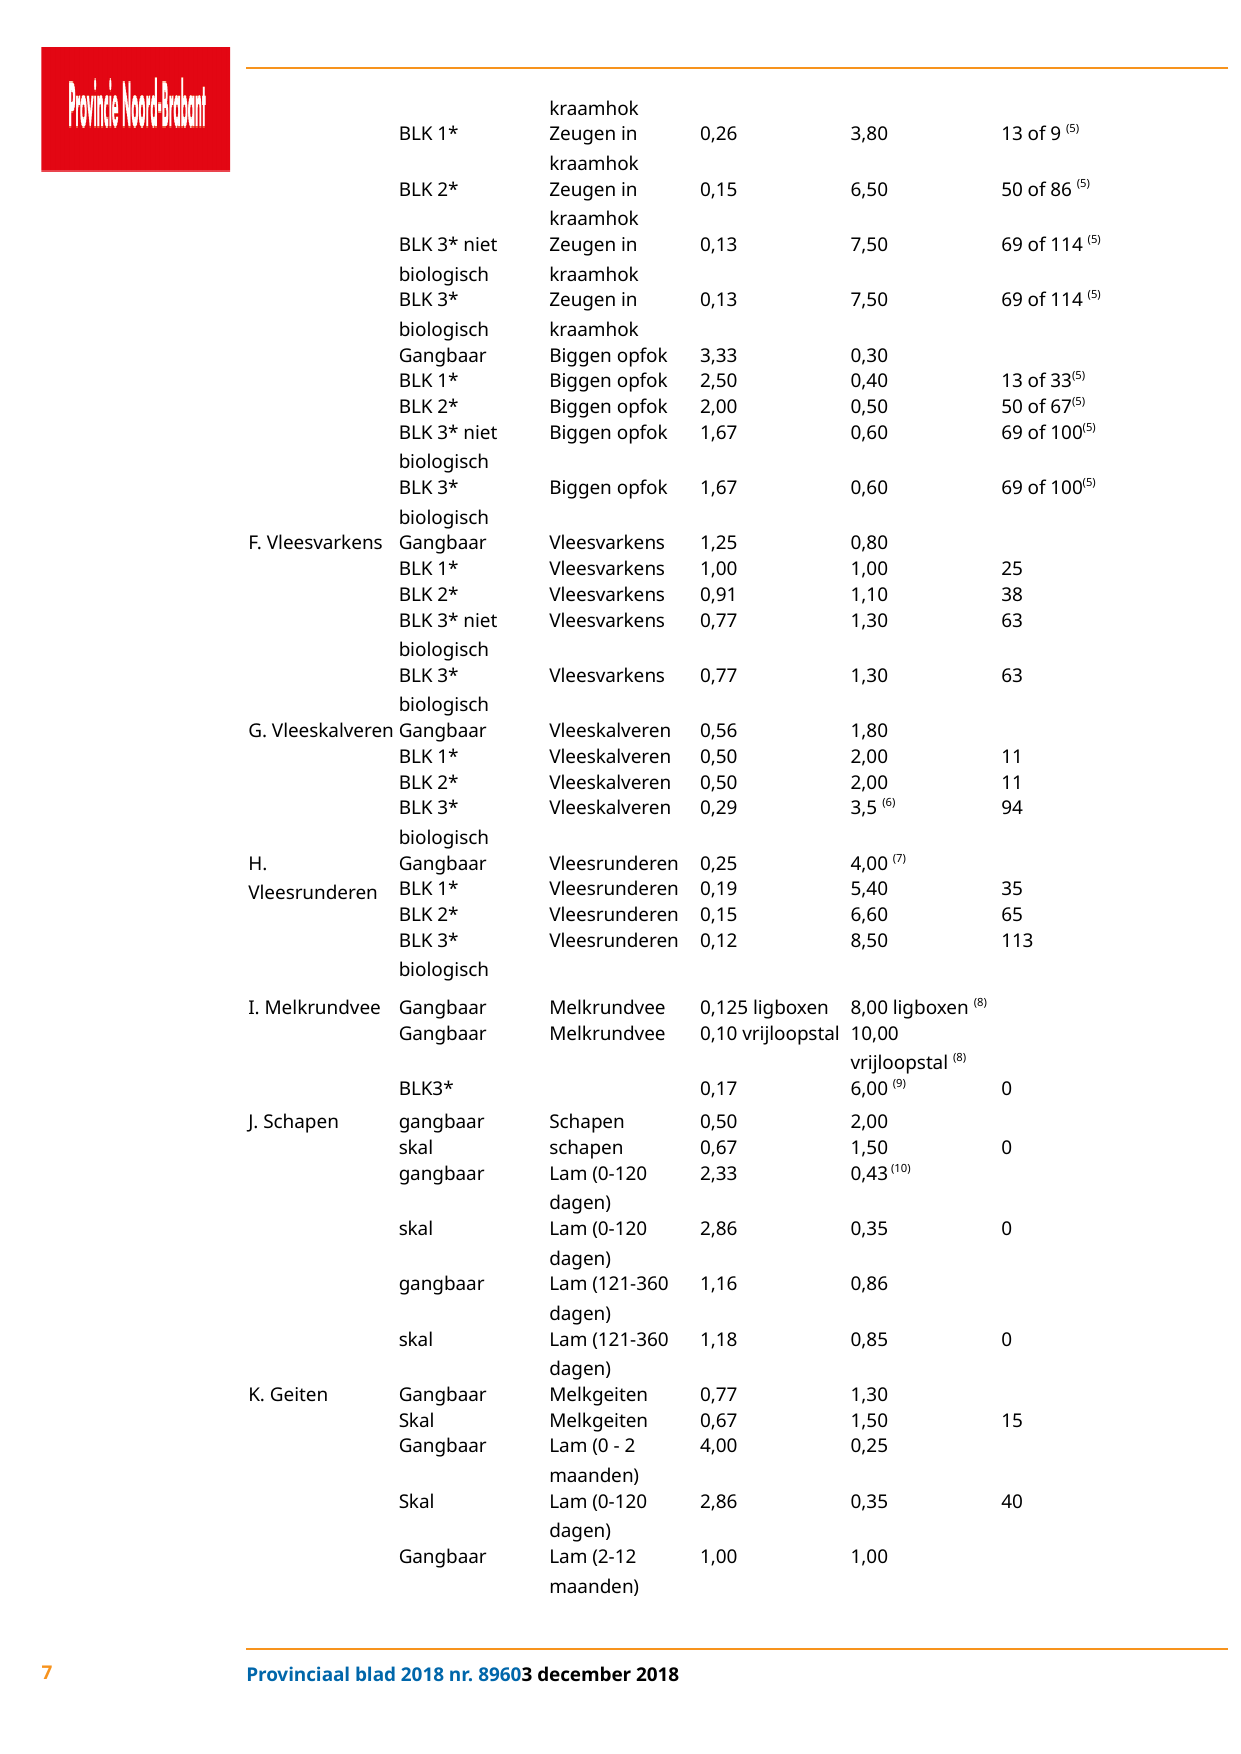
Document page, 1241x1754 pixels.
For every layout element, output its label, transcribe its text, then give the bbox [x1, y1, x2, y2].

table_cell 2,00 [700, 393, 850, 419]
table_cell Melkrundvee [549, 994, 700, 1020]
table_cell [399, 95, 549, 121]
table_cell 1,00 [850, 555, 1001, 581]
table_cell Vleeskalveren [549, 769, 700, 794]
table_cell 0,12 [700, 927, 850, 994]
table_cell 50 of 67(5) [1001, 393, 1152, 419]
table_cell 63 [1001, 607, 1152, 662]
table_cell 50 of 86 (5) [1001, 176, 1152, 231]
table_cell 1,16 [700, 1271, 850, 1326]
table_cell 65 [1001, 901, 1152, 927]
table_cell 0,91 [700, 581, 850, 607]
table_cell 0,35 [850, 1215, 1001, 1271]
table_cell Gangbaar [399, 1433, 549, 1488]
table_cell kraamhok [549, 95, 700, 121]
table_cell skal [399, 1326, 549, 1381]
table_cell 69 of 114 (5) [1001, 231, 1152, 286]
table_cell 0,77 [700, 607, 850, 662]
table_cell Zeugen in kraamhok [549, 176, 700, 231]
table_cell 8,50 [850, 927, 1001, 994]
table_cell Vleesrunderen [549, 901, 700, 927]
table_cell 1,10 [850, 581, 1001, 607]
table_cell Biggen opfok [549, 342, 700, 367]
table_cell [1001, 850, 1152, 876]
table_cell BLK 3* biologisch [399, 795, 549, 850]
table_cell Gangbaar [399, 994, 549, 1020]
table_cell 0 [1001, 1134, 1152, 1160]
table_cell 11 [1001, 743, 1152, 769]
table_cell BLK 3* biologisch [399, 662, 549, 717]
table_cell 38 [1001, 581, 1152, 607]
table_cell 35 [1001, 876, 1152, 901]
table_cell 0,15 [700, 176, 850, 231]
table_cell 0,25 [700, 850, 850, 876]
table_cell 69 of 100(5) [1001, 474, 1152, 529]
table_cell Melkrundvee [549, 1020, 700, 1075]
table_cell Gangbaar [399, 1381, 549, 1407]
table_cell 2,00 [850, 1109, 1001, 1134]
table_cell 4,00 (7) [850, 850, 1001, 876]
table_cell skal [399, 1134, 549, 1160]
table_cell Melkgeiten [549, 1381, 700, 1407]
table_cell 0,85 [850, 1326, 1001, 1381]
table_cell Vleesvarkens [549, 662, 700, 717]
table_cell 1,30 [850, 607, 1001, 662]
table_cell Lam (0 - 2 maanden) [549, 1433, 700, 1488]
table_cell BLK 2* [399, 176, 549, 231]
table_cell Zeugen in kraamhok [549, 286, 700, 342]
table_cell Biggen opfok [549, 368, 700, 393]
table_cell 0,50 [850, 393, 1001, 419]
table_cell 0,29 [700, 795, 850, 850]
table_cell 2,33 [700, 1160, 850, 1215]
table_cell 1,00 [850, 1543, 1001, 1598]
table_cell Lam (0-120 dagen) [549, 1488, 700, 1543]
table_cell BLK 2* [399, 581, 549, 607]
table_cell Vleesrunderen [549, 927, 700, 994]
table_cell F. Vleesvarkens [248, 530, 398, 717]
table_cell 2,86 [700, 1215, 850, 1271]
table_cell 1,30 [850, 662, 1001, 717]
table_cell [1001, 1433, 1152, 1488]
table_cell [1001, 718, 1152, 743]
table_cell 1,00 [700, 555, 850, 581]
table_cell 0,50 [700, 743, 850, 769]
table_cell 15 [1001, 1407, 1152, 1433]
table_cell BLK 1* [399, 121, 549, 176]
table_cell 0,77 [700, 1381, 850, 1407]
table_cell 0,25 [850, 1433, 1001, 1488]
table_cell BLK 3* biologisch [399, 927, 549, 994]
table_cell Vleesrunderen [549, 850, 700, 876]
table_cell [1001, 530, 1152, 555]
table_cell 1,30 [850, 1381, 1001, 1407]
table_cell Skal [399, 1407, 549, 1433]
table_cell [850, 95, 1001, 121]
table_cell 0,56 [700, 718, 850, 743]
table_cell 8,00 ligboxen (8) [850, 994, 1001, 1020]
table_cell 94 [1001, 795, 1152, 850]
table_cell 1,67 [700, 474, 850, 529]
table_cell Vleesrunderen [549, 876, 700, 901]
table_cell [700, 95, 850, 121]
table_cell 6,60 [850, 901, 1001, 927]
table_cell 3,80 [850, 121, 1001, 176]
table_cell 7,50 [850, 231, 1001, 286]
table_cell 3,5 (6) [850, 795, 1001, 850]
table_cell BLK 2* [399, 769, 549, 794]
table_cell 0,50 [700, 1109, 850, 1134]
table_cell Lam (0-120 dagen) [549, 1215, 700, 1271]
table_cell 2,50 [700, 368, 850, 393]
table_cell I. Melkrundvee [248, 994, 398, 1108]
table_cell 0,13 [700, 231, 850, 286]
table_cell Lam (121-360 dagen) [549, 1271, 700, 1326]
table_cell 0,67 [700, 1407, 850, 1433]
table_cell schapen [549, 1134, 700, 1160]
table_cell 2,86 [700, 1488, 850, 1543]
table_cell 0 [1001, 1075, 1152, 1108]
table_cell 7,50 [850, 286, 1001, 342]
table_cell 0,40 [850, 368, 1001, 393]
table_cell 11 [1001, 769, 1152, 794]
table_cell 6,00 (9) [850, 1075, 1001, 1108]
table_cell 0,10 vrijloopstal [700, 1020, 850, 1075]
table_cell 0,17 [700, 1075, 850, 1108]
table_cell 1,25 [700, 530, 850, 555]
table_cell [1001, 1381, 1152, 1407]
table_cell BLK 1* [399, 876, 549, 901]
table_cell J. Schapen [248, 1109, 398, 1381]
table_cell 0,60 [850, 419, 1001, 474]
table_cell gangbaar [399, 1271, 549, 1326]
table_cell 6,50 [850, 176, 1001, 231]
table_cell Gangbaar [399, 1543, 549, 1598]
table_cell Schapen [549, 1109, 700, 1134]
table_cell 0,15 [700, 901, 850, 927]
table_cell 0,50 [700, 769, 850, 794]
table_cell 1,67 [700, 419, 850, 474]
table_cell Gangbaar [399, 1020, 549, 1075]
table_cell 5,40 [850, 876, 1001, 901]
table_cell 2,00 [850, 743, 1001, 769]
table_cell Vleeskalveren [549, 743, 700, 769]
table_cell BLK 3* biologisch [399, 286, 549, 342]
table_cell Vleeskalveren [549, 795, 700, 850]
table_cell [1001, 1543, 1152, 1598]
table_cell BLK 1* [399, 368, 549, 393]
table_cell BLK 2* [399, 901, 549, 927]
table_cell 69 of 114 (5) [1001, 286, 1152, 342]
table_cell 0 [1001, 1326, 1152, 1381]
table_cell 13 of 9 (5) [1001, 121, 1152, 176]
table_cell 0,19 [700, 876, 850, 901]
table_cell skal [399, 1215, 549, 1271]
table_cell 0,86 [850, 1271, 1001, 1326]
table_cell [1001, 1109, 1152, 1134]
table_cell [1001, 342, 1152, 367]
table_cell Zeugen in kraamhok [549, 121, 700, 176]
table_cell Gangbaar [399, 530, 549, 555]
table_cell 0,60 [850, 474, 1001, 529]
table_cell [549, 1075, 700, 1108]
table_cell 0,43 (10) [850, 1160, 1001, 1215]
table_cell 0,77 [700, 662, 850, 717]
table_cell BLK 3* biologisch [399, 474, 549, 529]
table_cell BLK 3* niet biologisch [399, 419, 549, 474]
table_cell 0 [1001, 1215, 1152, 1271]
table_cell Vleeskalveren [549, 718, 700, 743]
table_cell 40 [1001, 1488, 1152, 1543]
table_cell 1,00 [700, 1543, 850, 1598]
table_cell [1001, 1160, 1152, 1215]
table_cell 1,80 [850, 718, 1001, 743]
table_cell [1001, 994, 1152, 1075]
table_cell 10,00 vrijloopstal (8) [850, 1020, 1001, 1075]
table_cell 25 [1001, 555, 1152, 581]
table_cell BLK 3* niet biologisch [399, 231, 549, 286]
table_cell [1001, 95, 1152, 121]
table_cell BLK 1* [399, 555, 549, 581]
table_cell K. Geiten [248, 1381, 398, 1598]
table_cell BLK 1* [399, 743, 549, 769]
table_cell Biggen opfok [549, 393, 700, 419]
table_cell 1,18 [700, 1326, 850, 1381]
picture [41, 47, 231, 172]
table_cell gangbaar [399, 1160, 549, 1215]
table_cell 0,80 [850, 530, 1001, 555]
table_cell 0,67 [700, 1134, 850, 1160]
table_cell Gangbaar [399, 850, 549, 876]
table_cell BLK3* [399, 1075, 549, 1108]
table_cell [1001, 1271, 1152, 1326]
table_cell 0,125 ligboxen [700, 994, 850, 1020]
table_cell 4,00 [700, 1433, 850, 1488]
table_cell 1,50 [850, 1407, 1001, 1433]
table_cell BLK 3* niet biologisch [399, 607, 549, 662]
table_cell 0,30 [850, 342, 1001, 367]
table_cell Biggen opfok [549, 419, 700, 474]
table_cell 0,13 [700, 286, 850, 342]
table_cell Gangbaar [399, 718, 549, 743]
table_cell 2,00 [850, 769, 1001, 794]
table_cell Lam (0-120 dagen) [549, 1160, 700, 1215]
table_cell 3,33 [700, 342, 850, 367]
table_cell Vleesvarkens [549, 607, 700, 662]
table_cell Vleesvarkens [549, 555, 700, 581]
table_cell Skal [399, 1488, 549, 1543]
table_cell 13 of 33(5) [1001, 368, 1152, 393]
table_cell Biggen opfok [549, 474, 700, 529]
table_cell BLK 2* [399, 393, 549, 419]
table_cell Vleesvarkens [549, 581, 700, 607]
table_cell H. Vleesrunderen [248, 850, 398, 994]
table_cell 69 of 100(5) [1001, 419, 1152, 474]
table_cell [248, 95, 398, 529]
table_cell Vleesvarkens [549, 530, 700, 555]
table_cell Lam (121-360 dagen) [549, 1326, 700, 1381]
table_cell 63 [1001, 662, 1152, 717]
table_cell 0,35 [850, 1488, 1001, 1543]
table_cell gangbaar [399, 1109, 549, 1134]
table_cell G. Vleeskalveren [248, 718, 398, 850]
table_cell 113 [1001, 927, 1152, 994]
table_cell Lam (2-12 maanden) [549, 1543, 700, 1598]
table_cell 0,26 [700, 121, 850, 176]
table_cell Gangbaar [399, 342, 549, 367]
table_cell Zeugen in kraamhok [549, 231, 700, 286]
table_cell Melkgeiten [549, 1407, 700, 1433]
table_cell 1,50 [850, 1134, 1001, 1160]
